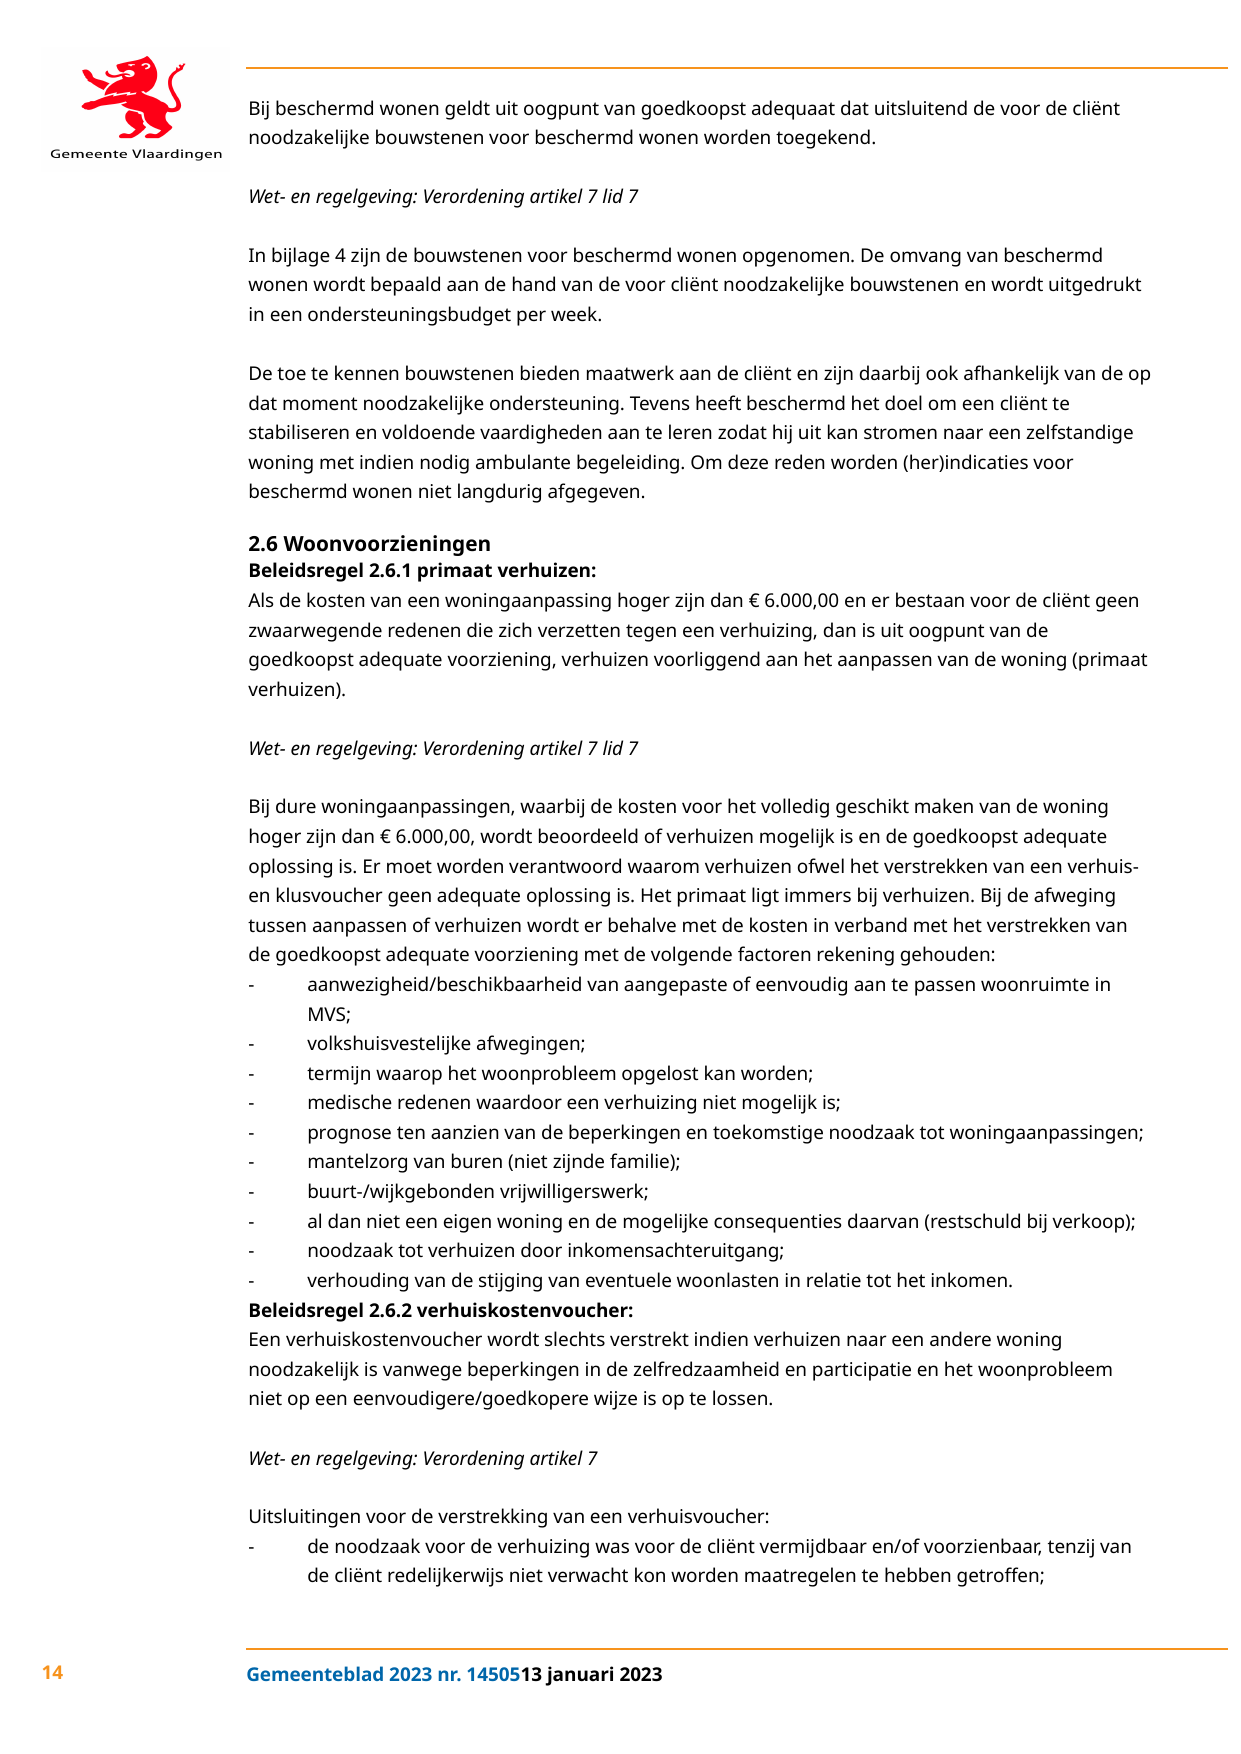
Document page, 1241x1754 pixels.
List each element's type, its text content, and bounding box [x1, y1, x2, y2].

list prognose ten aanzien van de beperkingen en toekomstige noodzaak tot woningaanpassingen; [248, 1119, 1152, 1145]
text In bijlage 4 zijn de bouwstenen voor beschermd wonen opgenomen. De omvang van beschermd wonen wordt bepaald aan de hand van de voor cliënt noodzakelijke bouwstenen en wordt uitgedrukt in een ondersteuningsbudget per week. [248, 242, 1152, 327]
text Uitsluitingen voor de verstrekking van een verhuisvoucher: [248, 1503, 1152, 1529]
text 2.6 Woonvoorzieningen [248, 529, 1152, 558]
table_header Beleidsregel 2.6.2 verhuiskostenvoucher: Een verhuiskostenvoucher wordt slechts verstrekt indien verhuizen naar een andere woning noodzakelijk is vanwege beperkingen in de zelfredzaamheid en participatie en het woonprobleem niet op een eenvoudigere/goedkopere wijze is op te lossen. Wet- en regelgeving: Verordening artikel 7 [248, 1297, 1152, 1470]
text Bij dure woningaanpassingen, waarbij de kosten voor het volledig geschikt maken van de woning hoger zijn dan € 6.000,00, wordt beoordeeld of verhuizen mogelijk is en de goedkoopst adequate oplossing is. Er moet worden verantwoord waarom verhuizen ofwel het verstrekken van een verhuis- en klusvoucher geen adequate oplossing is. Het primaat ligt immers bij verhuizen. Bij de afweging tussen aanpassen of verhuizen wordt er behalve met de kosten in verband met het verstrekken van de goedkoopst adequate voorziening met de volgende factoren rekening gehouden: [248, 794, 1152, 967]
table_header Beleidsregel 2.6.1 primaat verhuizen: Als de kosten van een woningaanpassing hoger zijn dan € 6.000,00 en er bestaan voor de cliënt geen zwaarwegende redenen die zich verzetten tegen een verhuizing, dan is uit oogpunt van de goedkoopst adequate voorziening, verhuizen voorliggend aan het aanpassen van de woning (primaat verhuizen). Wet- en regelgeving: Verordening artikel 7 lid 7 [248, 558, 1152, 761]
list buurt-/wijkgebonden vrijwilligerswerk; [248, 1178, 1152, 1204]
list termijn waarop het woonprobleem opgelost kan worden; [248, 1060, 1152, 1086]
list volkshuisvestelijke afwegingen; [248, 1030, 1152, 1056]
text De toe te kennen bouwstenen bieden maatwerk aan de cliënt en zijn daarbij ook afhankelijk van de op dat moment noodzakelijke ondersteuning. Tevens heeft beschermd het doel om een cliënt te stabiliseren en voldoende vaardigheden aan te leren zodat hij uit kan stromen naar een zelfstandige woning met indien nodig ambulante begeleiding. Om deze reden worden (her)indicaties voor beschermd wonen niet langdurig afgegeven. [248, 360, 1152, 504]
list de noodzaak voor de verhuizing was voor de cliënt vermijdbaar en/of voorzienbaar, tenzij van de cliënt redelijkerwijs niet verwacht kon worden maatregelen te hebben getroffen; [248, 1533, 1152, 1588]
list verhouding van de stijging van eventuele woonlasten in relatie tot het inkomen. [248, 1267, 1152, 1293]
list al dan niet een eigen woning en de mogelijke consequenties daarvan (restschuld bij verkoop); [248, 1208, 1152, 1234]
list noodzaak tot verhuizen door inkomensachteruitgang; [248, 1237, 1152, 1263]
picture [41, 47, 231, 172]
list mantelzorg van buren (niet zijnde familie); [248, 1149, 1152, 1174]
table_header Bij beschermd wonen geldt uit oogpunt van goedkoopst adequaat dat uitsluitend de voor de cliënt noodzakelijke bouwstenen voor beschermd wonen worden toegekend. Wet- en regelgeving: Verordening artikel 7 lid 7 [248, 95, 1152, 209]
list aanwezigheid/beschikbaarheid van aangepaste of eenvoudig aan te passen woonruimte in MVS; [248, 971, 1152, 1027]
list medische redenen waardoor een verhuizing niet mogelijk is; [248, 1089, 1152, 1115]
